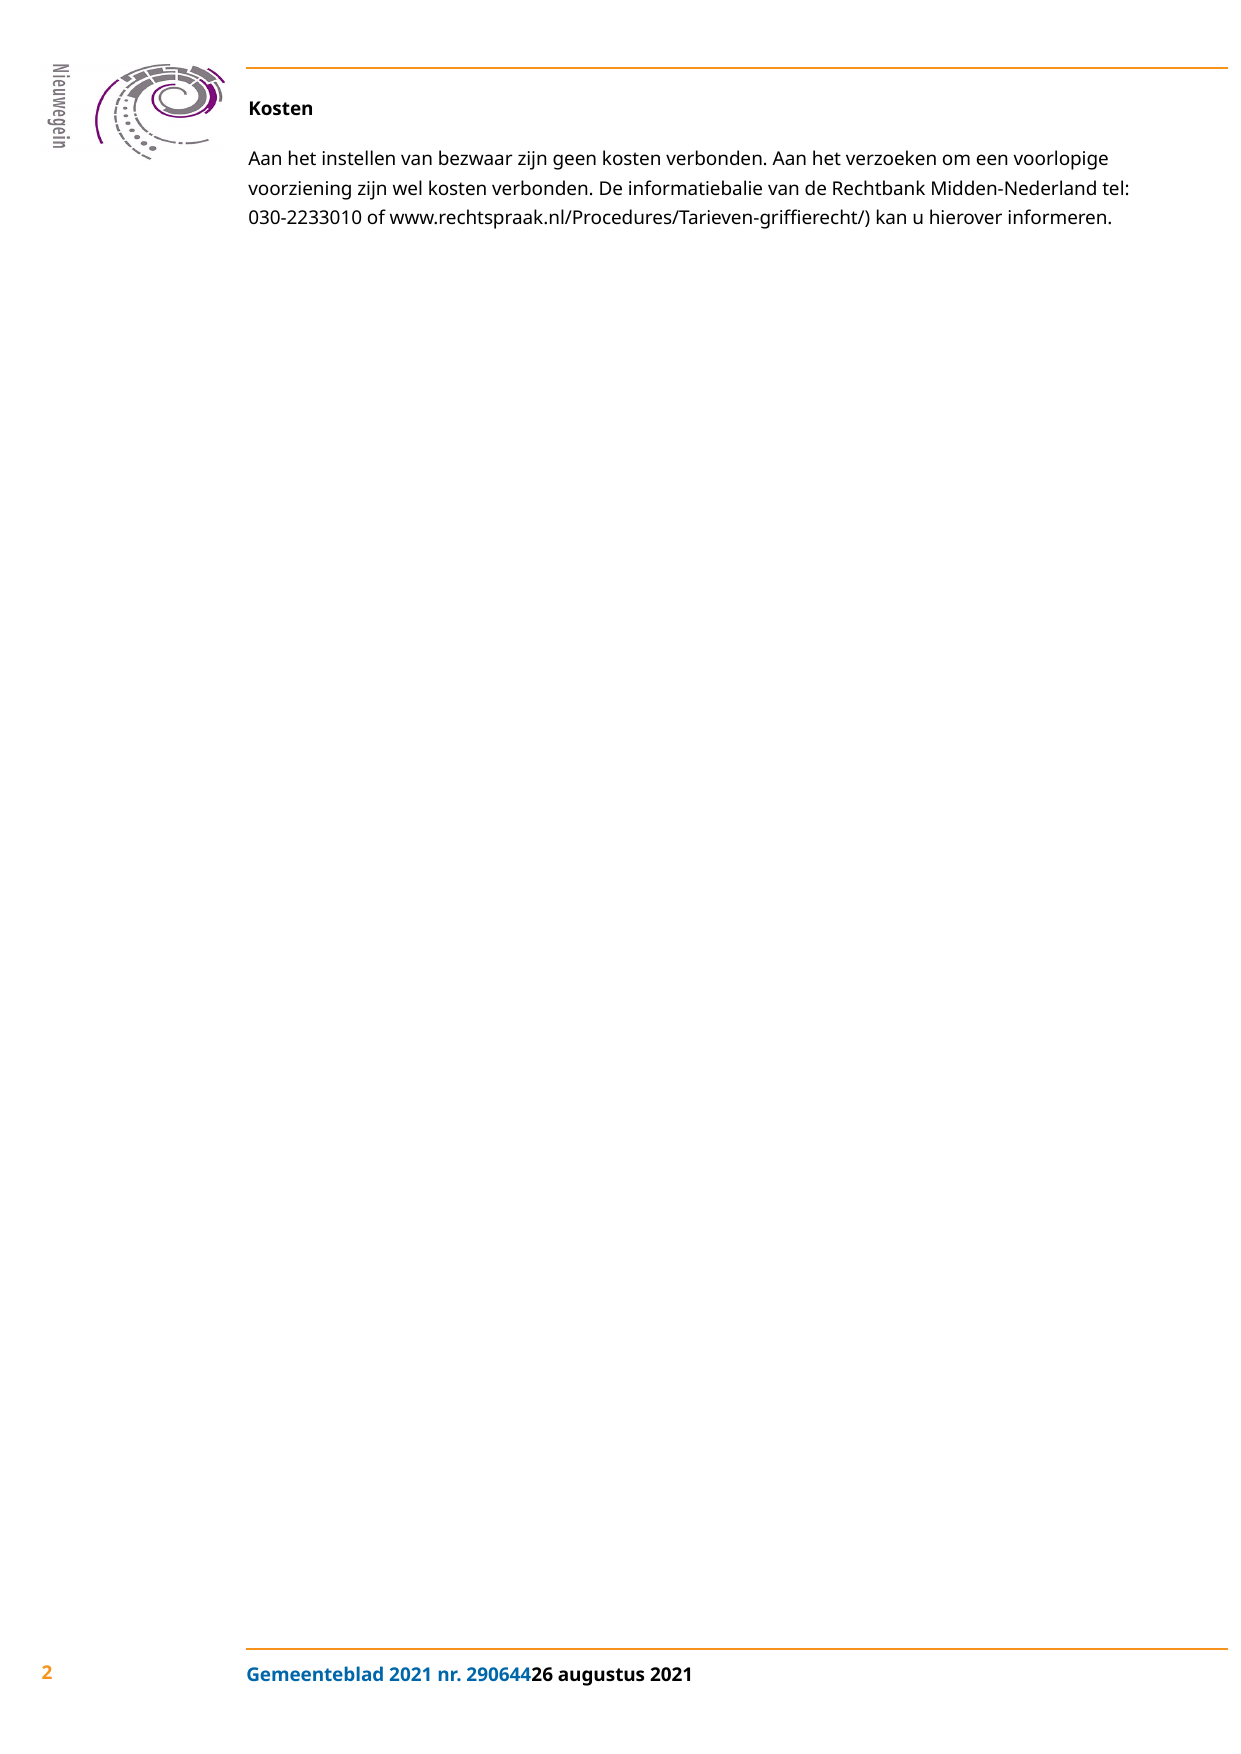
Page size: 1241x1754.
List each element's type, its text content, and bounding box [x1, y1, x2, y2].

text Kosten [248, 95, 1152, 121]
picture [41, 47, 231, 172]
text Aan het instellen van bezwaar zijn geen kosten verbonden. Aan het verzoeken om een voorlopige voorziening zijn wel kosten verbonden. De informatiebalie van de Rechtbank Midden-Nederland tel: 030-2233010 of www.rechtspraak.nl/Procedures/Tarieven-griffierecht/) kan u hierover informeren. [248, 145, 1152, 230]
